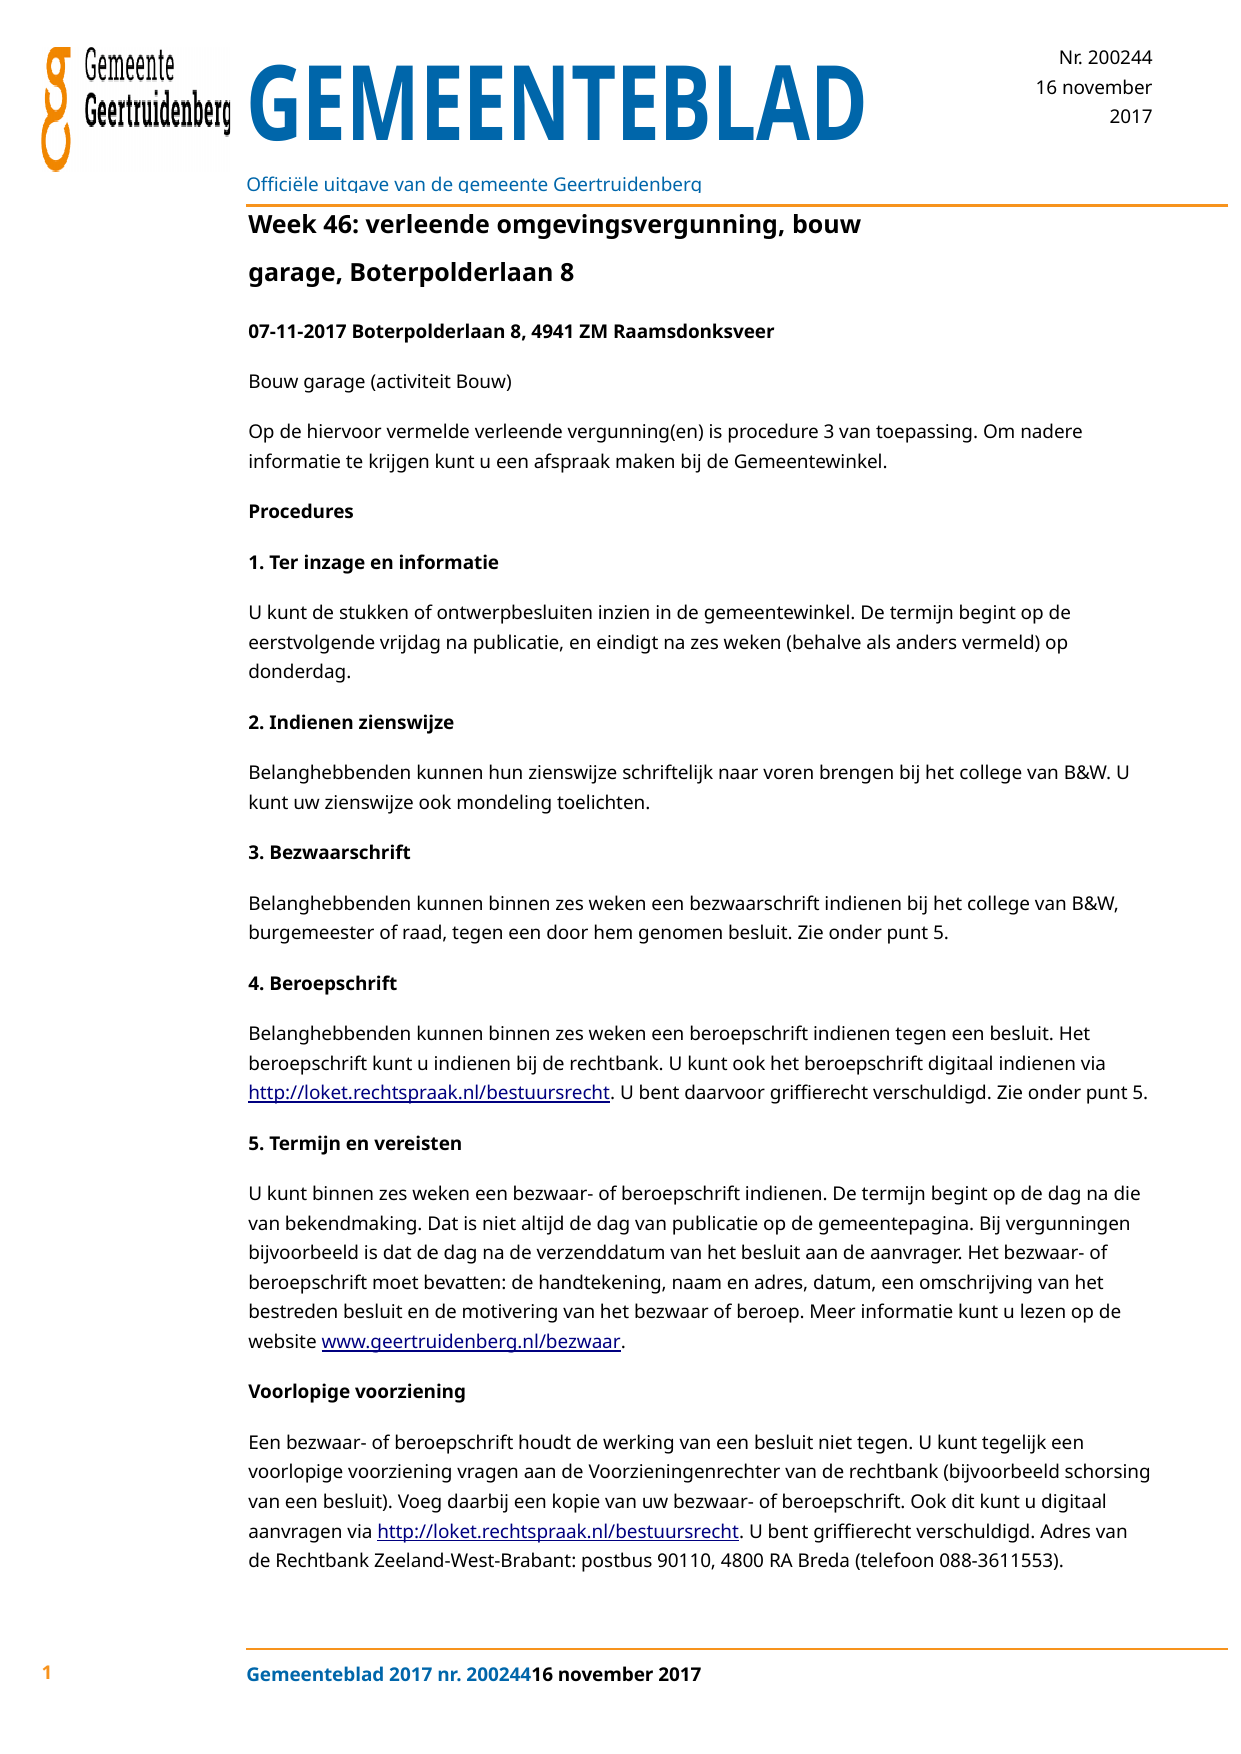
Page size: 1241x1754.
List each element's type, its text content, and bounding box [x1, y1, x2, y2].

text 4. Beroepschrift [248, 970, 1152, 996]
text Week 46: verleende omgevingsvergunning, bouw garage, Boterpolderlaan 8 [248, 207, 1152, 288]
text U kunt binnen zes weken een bezwaar- of beroepschrift indienen. De termijn begint op de dag na die van bekendmaking. Dat is niet altijd de dag van publicatie op de gemeentepagina. Bij vergunningen bijvoorbeeld is dat de dag na de verzenddatum van het besluit aan de aanvrager. Het bezwaar- of beroepschrift moet bevatten: de handtekening, naam en adres, datum, een omschrijving van het bestreden besluit en de motivering van het bezwaar of beroep. Meer informatie kunt u lezen op de website www.geertruidenberg.nl/bezwaar. [248, 1180, 1152, 1354]
text Belanghebbenden kunnen binnen zes weken een beroepschrift indienen tegen een besluit. Het beroepschrift kunt u indienen bij de rechtbank. U kunt ook het beroepschrift digitaal indienen via http://loket.rechtspraak.nl/bestuursrecht. U bent daarvoor griffierecht verschuldigd. Zie onder punt 5. [248, 1020, 1152, 1105]
text Procedures [248, 499, 1152, 524]
text 5. Termijn en vereisten [248, 1130, 1152, 1156]
text 3. Bezwaarschrift [248, 839, 1152, 865]
text 2. Indienen zienswijze [248, 709, 1152, 735]
picture [41, 47, 231, 172]
text Bouw garage (activiteit Bouw) [248, 368, 1152, 394]
text 07-11-2017 Boterpolderlaan 8, 4941 ZM Raamsdonksveer [248, 318, 1152, 344]
text U kunt de stukken of ontwerpbesluiten inzien in de gemeentewinkel. De termijn begint op de eerstvolgende vrijdag na publicatie, en eindigt na zes weken (behalve als anders vermeld) op donderdag. [248, 599, 1152, 684]
text Op de hiervoor vermelde verleende vergunning(en) is procedure 3 van toepassing. Om nadere informatie te krijgen kunt u een afspraak maken bij de Gemeentewinkel. [248, 419, 1152, 474]
text Een bezwaar- of beroepschrift houdt de werking van een besluit niet tegen. U kunt tegelijk een voorlopige voorziening vragen aan de Voorzieningenrechter van de rechtbank (bijvoorbeeld schorsing van een besluit). Voeg daarbij een kopie van uw bezwaar- of beroepschrift. Ook dit kunt u digitaal aanvragen via http://loket.rechtspraak.nl/bestuursrecht. U bent griffierecht verschuldigd. Adres van de Rechtbank Zeeland-West-Brabant: postbus 90110, 4800 RA Breda (telefoon 088-3611553). [248, 1429, 1152, 1573]
text Belanghebbenden kunnen hun zienswijze schriftelijk naar voren brengen bij het college van B&W. U kunt uw zienswijze ook mondeling toelichten. [248, 759, 1152, 815]
text Belanghebbenden kunnen binnen zes weken een bezwaarschrift indienen bij het college van B&W, burgemeester of raad, tegen een door hem genomen besluit. Zie onder punt 5. [248, 890, 1152, 945]
text 1. Ter inzage en informatie [248, 549, 1152, 575]
text Voorlopige voorziening [248, 1379, 1152, 1404]
